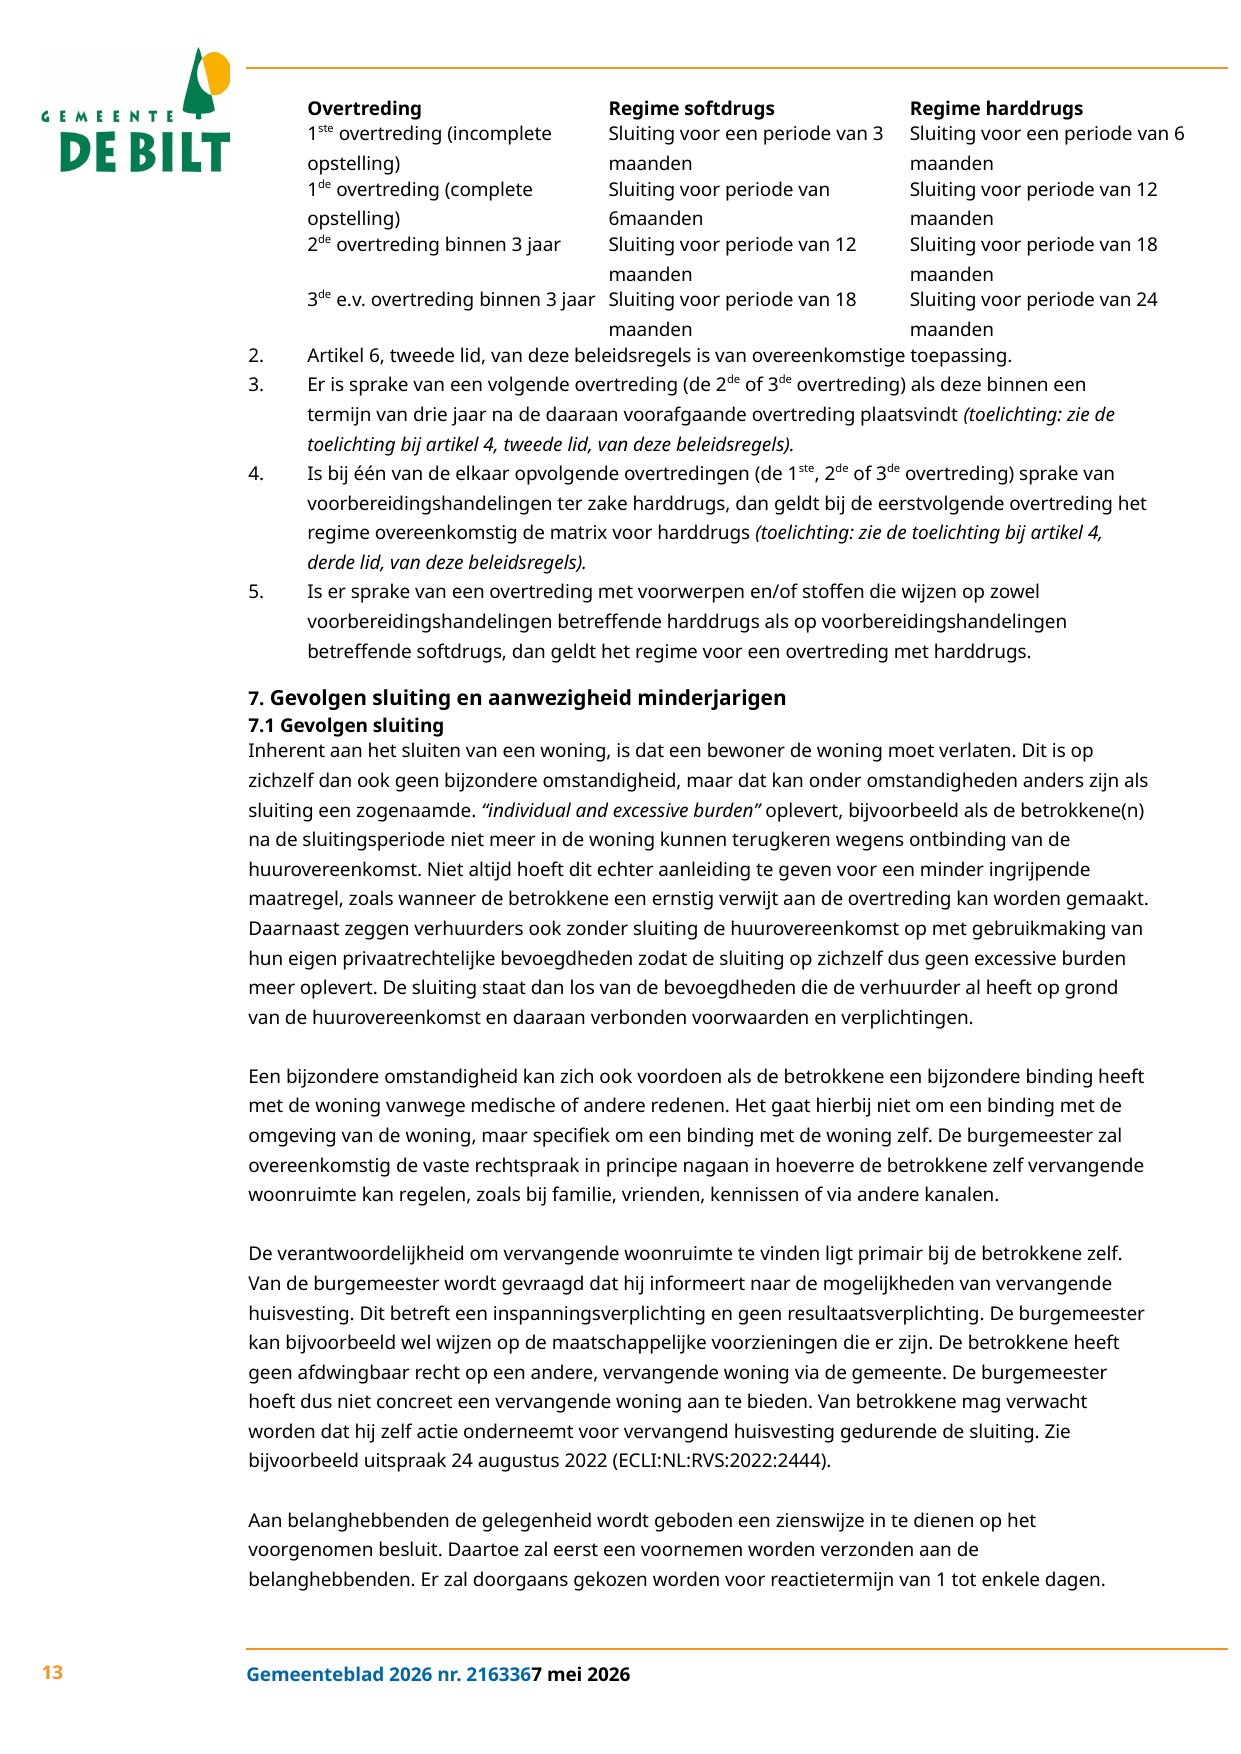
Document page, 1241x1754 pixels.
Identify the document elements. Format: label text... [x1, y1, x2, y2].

picture [41, 47, 231, 172]
table_cell Sluiting voor periode van 12 maanden [608, 231, 909, 287]
table_cell 2de overtreding binnen 3 jaar [307, 231, 608, 287]
table_cell Sluiting voor periode van 18 maanden [910, 231, 1211, 287]
table_header Regime softdrugs [608, 95, 909, 121]
table_header Regime harddrugs [910, 95, 1211, 121]
list Er is sprake van een volgende overtreding (de 2de of 3de overtreding) als deze binnen een termijn van drie jaar na de daaraan voorafgaande overtreding plaatsvindt (toelichting: zie de toelichting bij artikel 4, tweede lid, van deze beleidsregels). [248, 372, 1152, 456]
table_cell Sluiting voor periode van 18 maanden [608, 287, 909, 342]
text 7.1 Gevolgen sluiting [248, 712, 1152, 738]
table_cell Sluiting voor periode van 12 maanden [910, 176, 1211, 231]
table_cell Sluiting voor een periode van 6 maanden [910, 121, 1211, 176]
list Is er sprake van een overtreding met voorwerpen en/of stoffen die wijzen op zowel voorbereidingshandelingen betreffende harddrugs als op voorbereidingshandelingen betreffende softdrugs, dan geldt het regime voor een overtreding met harddrugs. [248, 579, 1152, 663]
table_cell Sluiting voor periode van 24 maanden [910, 287, 1211, 342]
table_header Overtreding [307, 95, 608, 121]
list Artikel 6, tweede lid, van deze beleidsregels is van overeenkomstige toepassing. [248, 342, 1152, 368]
list Is bij één van de elkaar opvolgende overtredingen (de 1ste, 2de of 3de overtreding) sprake van voorbereidingshandelingen ter zake harddrugs, dan geldt bij de eerstvolgende overtreding het regime overeenkomstig de matrix voor harddrugs (toelichting: zie de toelichting bij artikel 4, derde lid, van deze beleidsregels). [248, 460, 1152, 575]
text Aan belanghebbenden de gelegenheid wordt geboden een zienswijze in te dienen op het voorgenomen besluit. Daartoe zal eerst een voornemen worden verzonden aan de belanghebbenden. Er zal doorgaans gekozen worden voor reactietermijn van 1 tot enkele dagen. [248, 1507, 1152, 1592]
table_cell Sluiting voor periode van 6maanden [608, 176, 909, 231]
text Inherent aan het sluiten van een woning, is dat een bewoner de woning moet verlaten. Dit is op zichzelf dan ook geen bijzondere omstandigheid, maar dat kan onder omstandigheden anders zijn als sluiting een zogenaamde. “individual and excessive burden” oplevert, bijvoorbeeld als de betrokkene(n) na de sluitingsperiode niet meer in de woning kunnen terugkeren wegens ontbinding van de huurovereenkomst. Niet altijd hoeft dit echter aanleiding te geven voor een minder ingrijpende maatregel, zoals wanneer de betrokkene een ernstig verwijt aan de overtreding kan worden gemaakt. Daarnaast zeggen verhuurders ook zonder sluiting de huurovereenkomst op met gebruikmaking van hun eigen privaatrechtelijke bevoegdheden zodat de sluiting op zichzelf dus geen excessive burden meer oplevert. De sluiting staat dan los van de bevoegdheden die de verhuurder al heeft op grond van de huurovereenkomst en daaraan verbonden voorwaarden en verplichtingen. [248, 738, 1152, 1029]
table_cell Sluiting voor een periode van 3 maanden [608, 121, 909, 176]
text De verantwoordelijkheid om vervangende woonruimte te vinden ligt primair bij de betrokkene zelf. Van de burgemeester wordt gevraagd dat hij informeert naar de mogelijkheden van vervangende huisvesting. Dit betreft een inspanningsverplichting en geen resultaatsverplichting. De burgemeester kan bijvoorbeeld wel wijzen op de maatschappelijke voorzieningen die er zijn. De betrokkene heeft geen afdwingbaar recht op een andere, vervangende woning via de gemeente. De burgemeester hoeft dus niet concreet een vervangende woning aan te bieden. Van betrokkene mag verwacht worden dat hij zelf actie onderneemt voor vervangend huisvesting gedurende de sluiting. Zie bijvoorbeeld uitspraak 24 augustus 2022 (ECLI:NL:RVS:2022:2444). [248, 1241, 1152, 1473]
table_cell 1ste overtreding (incomplete opstelling) [307, 121, 608, 176]
table_cell 1de overtreding (complete opstelling) [307, 176, 608, 231]
text Een bijzondere omstandigheid kan zich ook voordoen als de betrokkene een bijzondere binding heeft met de woning vanwege medische of andere redenen. Het gaat hierbij niet om een binding met de omgeving van de woning, maar specifiek om een binding met de woning zelf. De burgemeester zal overeenkomstig de vaste rechtspraak in principe nagaan in hoeverre de betrokkene zelf vervangende woonruimte kan regelen, zoals bij familie, vrienden, kennissen of via andere kanalen. [248, 1063, 1152, 1207]
text 7. Gevolgen sluiting en aanwezigheid minderjarigen [248, 683, 1152, 712]
table_cell 3de e.v. overtreding binnen 3 jaar [307, 287, 608, 342]
